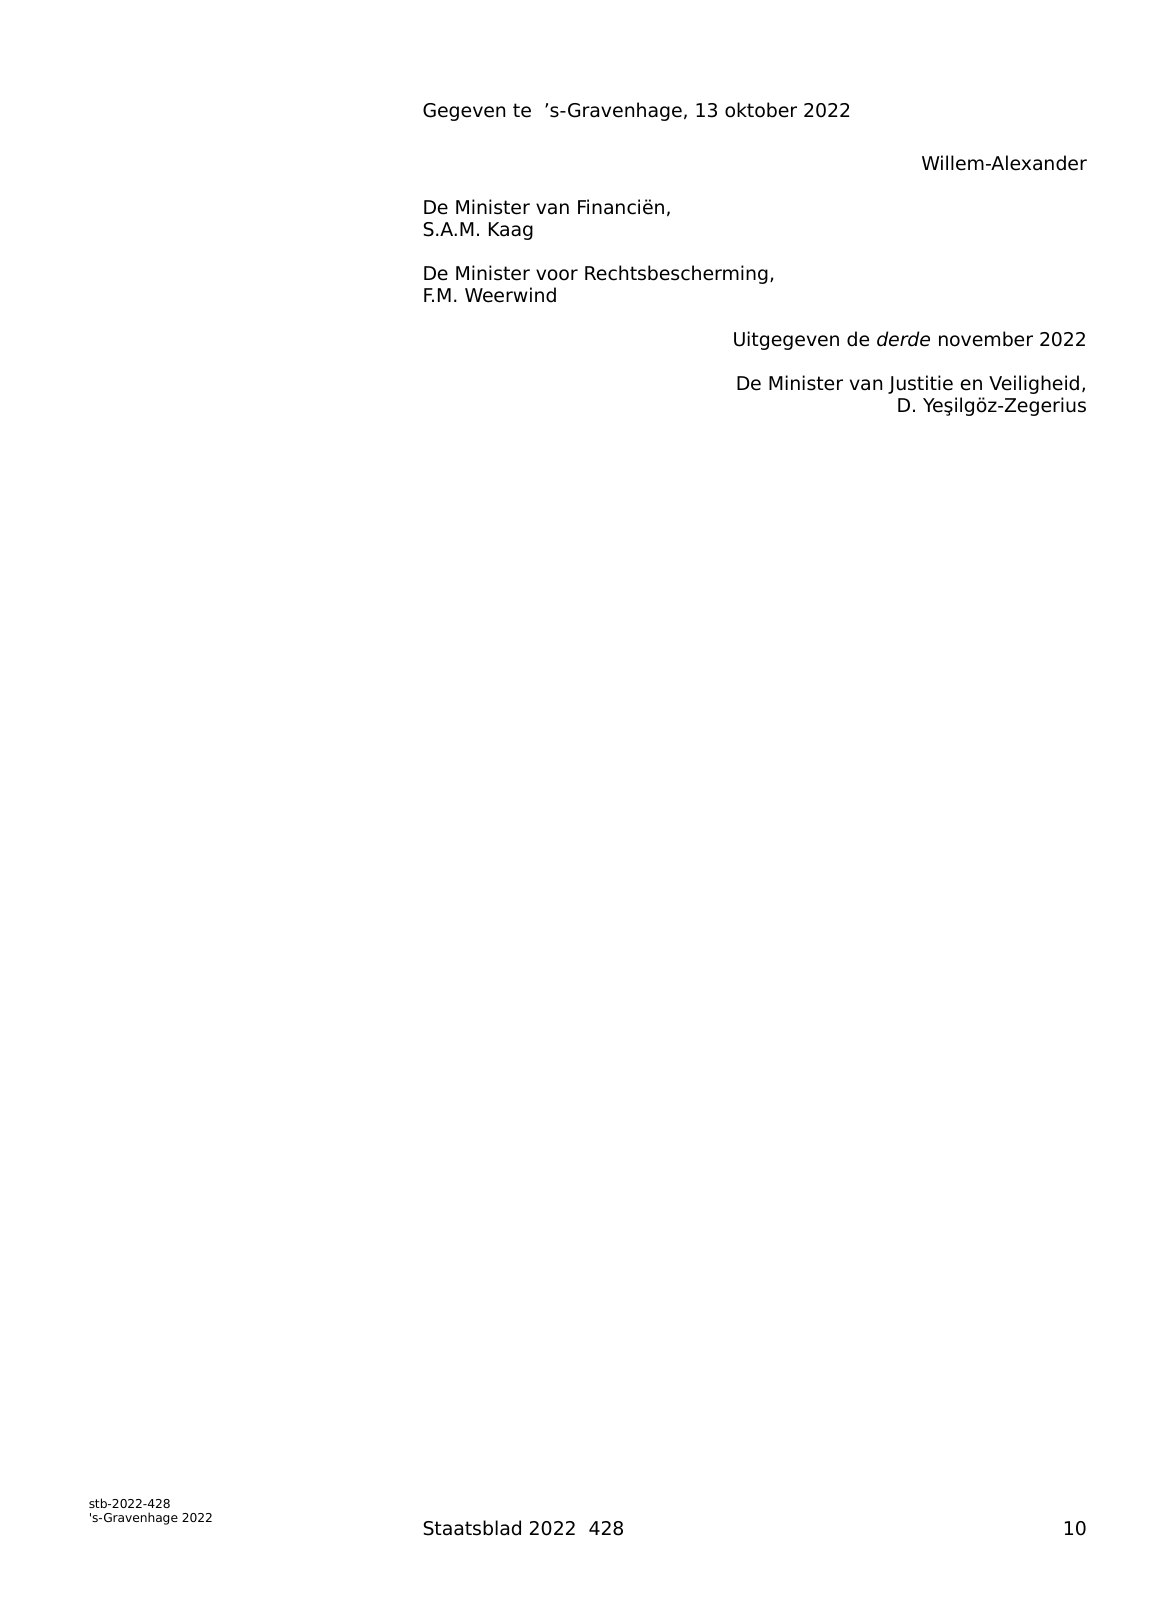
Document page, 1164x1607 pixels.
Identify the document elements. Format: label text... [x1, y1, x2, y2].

text Gegeven te ’s-Gravenhage, 13 oktober 2022 [422, 100, 1087, 122]
text 's-Gravenhage 2022 [88, 1511, 323, 1525]
text De Minister van Financiën, S.A.M. Kaag [422, 197, 1087, 241]
text Uitgegeven de derde november 2022 [422, 329, 1087, 351]
text Willem-Alexander [422, 152, 1087, 174]
text De Minister voor Rechtsbescherming, F.M. Weerwind [422, 263, 1087, 307]
text De Minister van Justitie en Veiligheid, D. Yeşilgöz-Zegerius [422, 373, 1087, 417]
text stb-2022-428 [88, 1497, 323, 1511]
